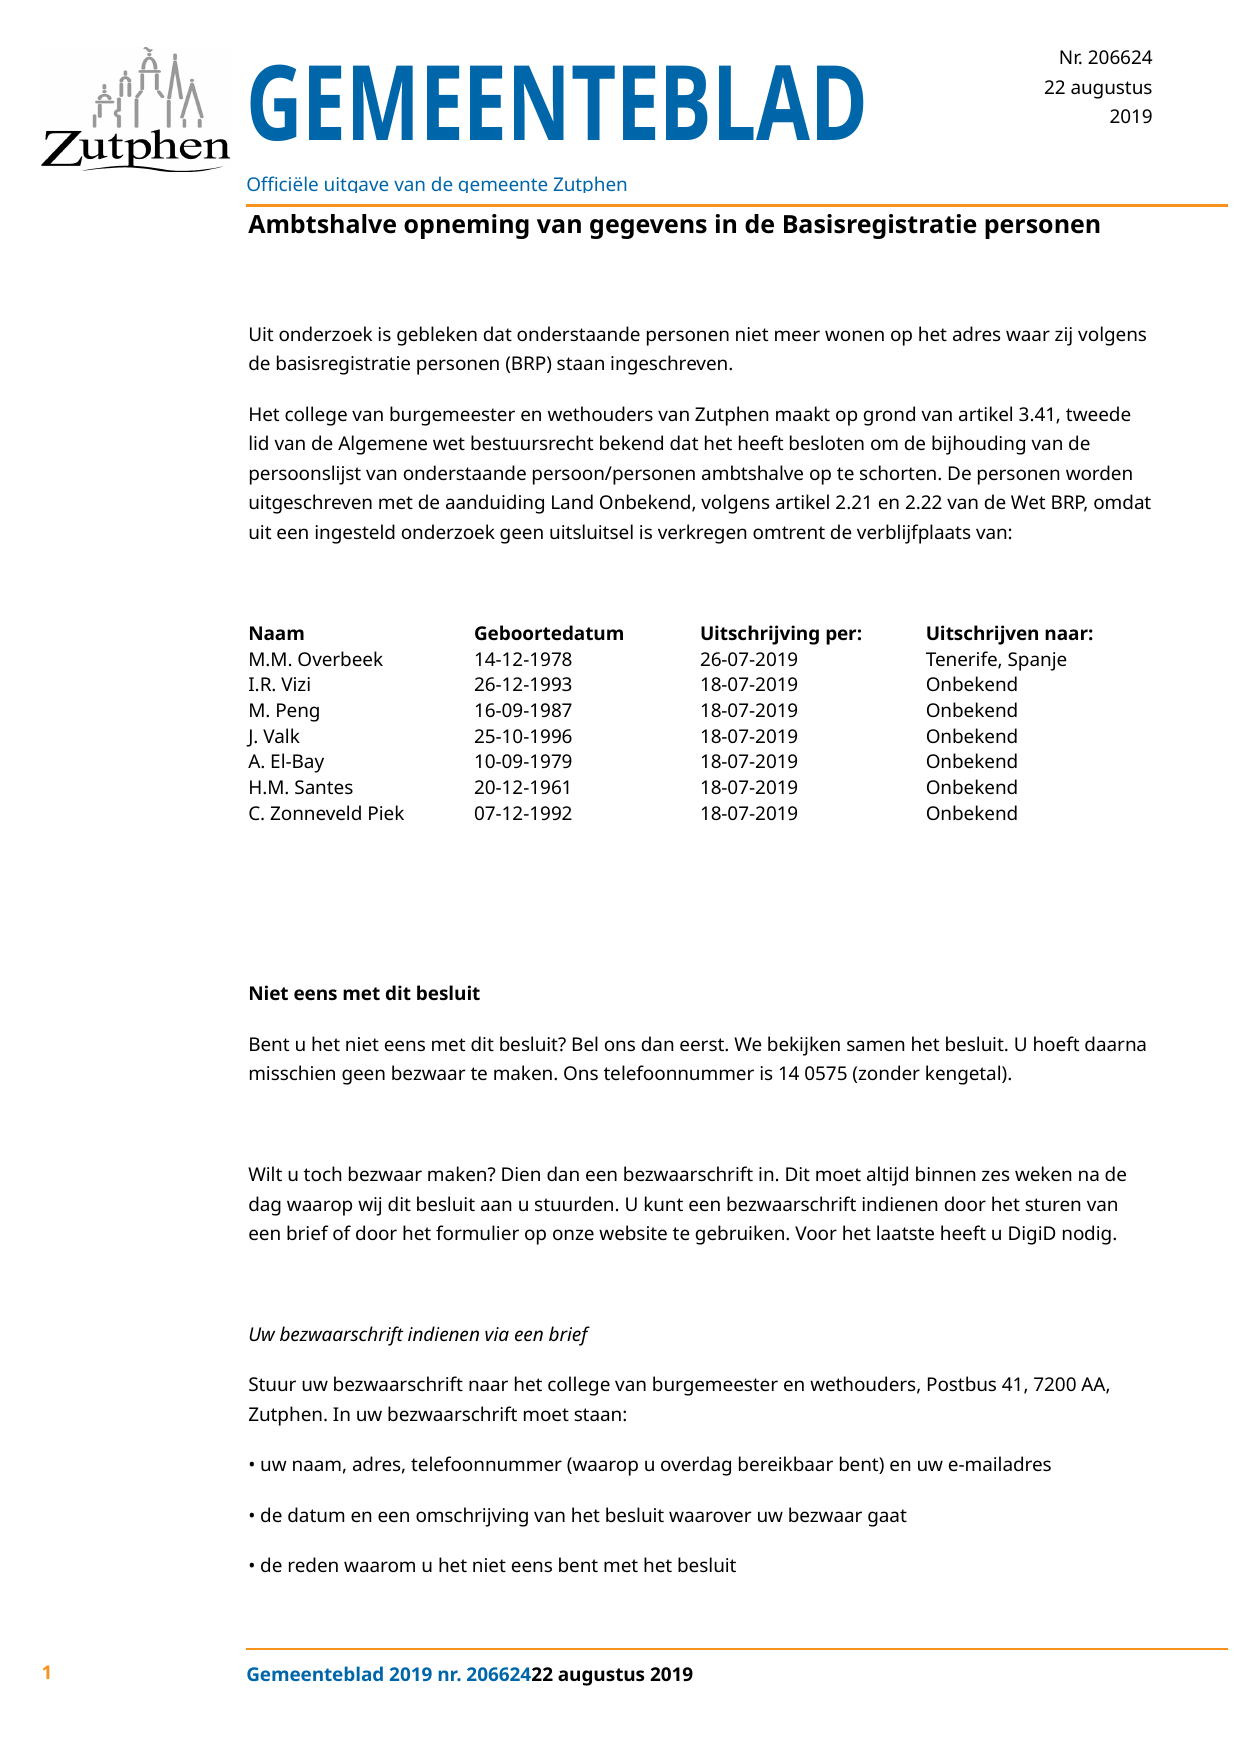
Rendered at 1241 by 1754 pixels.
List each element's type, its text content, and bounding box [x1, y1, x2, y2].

text • uw naam, adres, telefoonnummer (waarop u overdag bereikbaar bent) en uw e-mailadres [248, 1452, 1152, 1477]
table_cell 25-10-1996 [474, 723, 700, 749]
table_cell 18-07-2019 [700, 774, 926, 800]
table_cell Onbekend [926, 671, 1152, 697]
table_cell Onbekend [926, 697, 1152, 723]
table_cell 18-07-2019 [700, 800, 926, 826]
table_cell 14-12-1978 [474, 646, 700, 671]
text Niet eens met dit besluit [248, 980, 1152, 1006]
text Wilt u toch bezwaar maken? Dien dan een bezwaarschrift in. Dit moet altijd binnen zes weken na de dag waarop wij dit besluit aan u stuurden. U kunt een bezwaarschrift indienen door het sturen van een brief of door het formulier op onze website te gebruiken. Voor het laatste heeft u DigiD nodig. [248, 1161, 1152, 1246]
table_cell 18-07-2019 [700, 749, 926, 774]
table_header Geboortedatum [474, 620, 700, 646]
table_cell 26-12-1993 [474, 671, 700, 697]
table_cell M. Peng [248, 697, 474, 723]
table_cell H.M. Santes [248, 774, 474, 800]
table_cell C. Zonneveld Piek [248, 800, 474, 826]
table_cell 18-07-2019 [700, 697, 926, 723]
text Stuur uw bezwaarschrift naar het college van burgemeester en wethouders, Postbus 41, 7200 AA, Zutphen. In uw bezwaarschrift moet staan: [248, 1372, 1152, 1427]
table_cell 26-07-2019 [700, 646, 926, 671]
table_cell A. El-Bay [248, 749, 474, 774]
picture [41, 47, 231, 172]
text Bent u het niet eens met dit besluit? Bel ons dan eerst. We bekijken samen het besluit. U hoeft daarna misschien geen bezwaar te maken. Ons telefoonnummer is 14 0575 (zonder kengetal). [248, 1031, 1152, 1086]
table_cell J. Valk [248, 723, 474, 749]
table_cell I.R. Vizi [248, 671, 474, 697]
table_cell 18-07-2019 [700, 723, 926, 749]
table_cell Onbekend [926, 723, 1152, 749]
text Uw bezwaarschrift indienen via een brief [248, 1321, 1152, 1347]
table_cell Onbekend [926, 749, 1152, 774]
text Het college van burgemeester en wethouders van Zutphen maakt op grond van artikel 3.41, tweede lid van de Algemene wet bestuursrecht bekend dat het heeft besloten om de bijhouding van de persoonslijst van onderstaande persoon/personen ambtshalve op te schorten. De personen worden uitgeschreven met de aanduiding Land Onbekend, volgens artikel 2.21 en 2.22 van de Wet BRP, omdat uit een ingesteld onderzoek geen uitsluitsel is verkregen omtrent de verblijfplaats van: [248, 401, 1152, 545]
table_cell 18-07-2019 [700, 671, 926, 697]
table_cell 16-09-1987 [474, 697, 700, 723]
table_cell Onbekend [926, 774, 1152, 800]
text Uit onderzoek is gebleken dat onderstaande personen niet meer wonen op het adres waar zij volgens de basisregistratie personen (BRP) staan ingeschreven. [248, 321, 1152, 376]
text Ambtshalve opneming van gegevens in de Basisregistratie personen [248, 207, 1152, 241]
table_cell Onbekend [926, 800, 1152, 826]
table_cell M.M. Overbeek [248, 646, 474, 671]
table_header Uitschrijven naar: [926, 620, 1152, 646]
text • de reden waarom u het niet eens bent met het besluit [248, 1552, 1152, 1578]
table_cell 07-12-1992 [474, 800, 700, 826]
table_cell Tenerife, Spanje [926, 646, 1152, 671]
text • de datum en een omschrijving van het besluit waarover uw bezwaar gaat [248, 1502, 1152, 1528]
table_cell 20-12-1961 [474, 774, 700, 800]
table_header Naam [248, 620, 474, 646]
table_header Uitschrijving per: [700, 620, 926, 646]
table_cell 10-09-1979 [474, 749, 700, 774]
